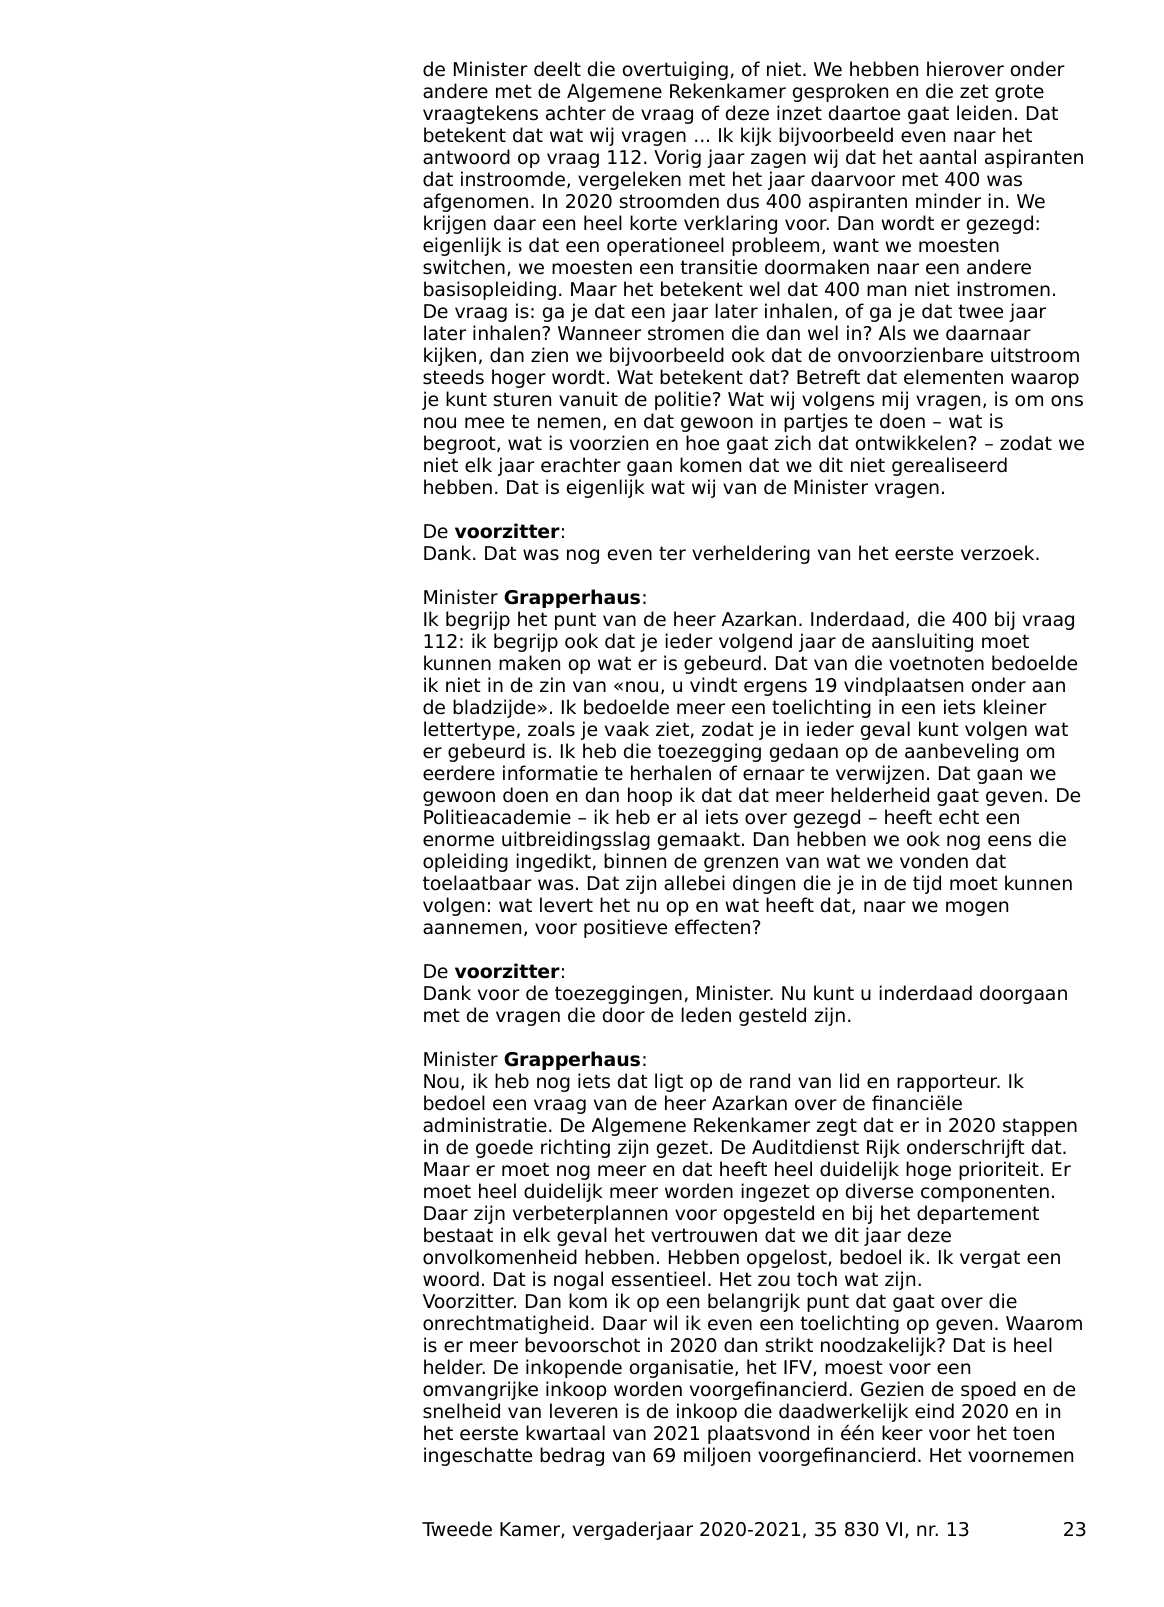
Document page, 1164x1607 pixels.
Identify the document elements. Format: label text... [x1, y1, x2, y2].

text De voorzitter: [422, 961, 1087, 983]
text Dank voor de toezeggingen, Minister. Nu kunt u inderdaad doorgaan met de vragen die door de leden gesteld zijn. [422, 983, 1087, 1027]
text Nou, ik heb nog iets dat ligt op de rand van lid en rapporteur. Ik bedoel een vraag van de heer Azarkan over de financiële administratie. De Algemene Rekenkamer zegt dat er in 2020 stappen in de goede richting zijn gezet. De Auditdienst Rijk onderschrijft dat. Maar er moet nog meer en dat heeft heel duidelijk hoge prioriteit. Er moet heel duidelijk meer worden ingezet op diverse componenten. Daar zijn verbeterplannen voor opgesteld en bij het departement bestaat in elk geval het vertrouwen dat we dit jaar deze onvolkomenheid hebben. Hebben opgelost, bedoel ik. Ik vergat een woord. Dat is nogal essentieel. Het zou toch wat zijn. [422, 1071, 1087, 1291]
text Minister Grapperhaus: [422, 1049, 1087, 1071]
text de Minister deelt die overtuiging, of niet. We hebben hierover onder andere met de Algemene Rekenkamer gesproken en die zet grote vraagtekens achter de vraag of deze inzet daartoe gaat leiden. Dat betekent dat wat wij vragen ... Ik kijk bijvoorbeeld even naar het antwoord op vraag 112. Vorig jaar zagen wij dat het aantal aspiranten dat instroomde, vergeleken met het jaar daarvoor met 400 was afgenomen. In 2020 stroomden dus 400 aspiranten minder in. We krijgen daar een heel korte verklaring voor. Dan wordt er gezegd: eigenlijk is dat een operationeel probleem, want we moesten switchen, we moesten een transitie doormaken naar een andere basisopleiding. Maar het betekent wel dat 400 man niet instromen. De vraag is: ga je dat een jaar later inhalen, of ga je dat twee jaar later inhalen? Wanneer stromen die dan wel in? Als we daarnaar kijken, dan zien we bijvoorbeeld ook dat de onvoorzienbare uitstroom steeds hoger wordt. Wat betekent dat? Betreft dat elementen waarop je kunt sturen vanuit de politie? Wat wij volgens mij vragen, is om ons nou mee te nemen, en dat gewoon in partjes te doen – wat is begroot, wat is voorzien en hoe gaat zich dat ontwikkelen? – zodat we niet elk jaar erachter gaan komen dat we dit niet gerealiseerd hebben. Dat is eigenlijk wat wij van de Minister vragen. [422, 59, 1087, 499]
text Voorzitter. Dan kom ik op een belangrijk punt dat gaat over die onrechtmatigheid. Daar wil ik even een toelichting op geven. Waarom is er meer bevoorschot in 2020 dan strikt noodzakelijk? Dat is heel helder. De inkopende organisatie, het IFV, moest voor een omvangrijke inkoop worden voorgefinancierd. Gezien de spoed en de snelheid van leveren is de inkoop die daadwerkelijk eind 2020 en in het eerste kwartaal van 2021 plaatsvond in één keer voor het toen ingeschatte bedrag van 69 miljoen voorgefinancierd. Het voornemen [422, 1291, 1087, 1467]
text Ik begrijp het punt van de heer Azarkan. Inderdaad, die 400 bij vraag 112: ik begrijp ook dat je ieder volgend jaar de aansluiting moet kunnen maken op wat er is gebeurd. Dat van die voetnoten bedoelde ik niet in de zin van «nou, u vindt ergens 19 vindplaatsen onder aan de bladzijde». Ik bedoelde meer een toelichting in een iets kleiner lettertype, zoals je vaak ziet, zodat je in ieder geval kunt volgen wat er gebeurd is. Ik heb die toezegging gedaan op de aanbeveling om eerdere informatie te herhalen of ernaar te verwijzen. Dat gaan we gewoon doen en dan hoop ik dat dat meer helderheid gaat geven. De Politieacademie – ik heb er al iets over gezegd – heeft echt een enorme uitbreidingsslag gemaakt. Dan hebben we ook nog eens die opleiding ingedikt, binnen de grenzen van wat we vonden dat toelaatbaar was. Dat zijn allebei dingen die je in de tijd moet kunnen volgen: wat levert het nu op en wat heeft dat, naar we mogen aannemen, voor positieve effecten? [422, 609, 1087, 939]
text Minister Grapperhaus: [422, 587, 1087, 609]
text Dank. Dat was nog even ter verheldering van het eerste verzoek. [422, 543, 1087, 565]
text De voorzitter: [422, 521, 1087, 543]
